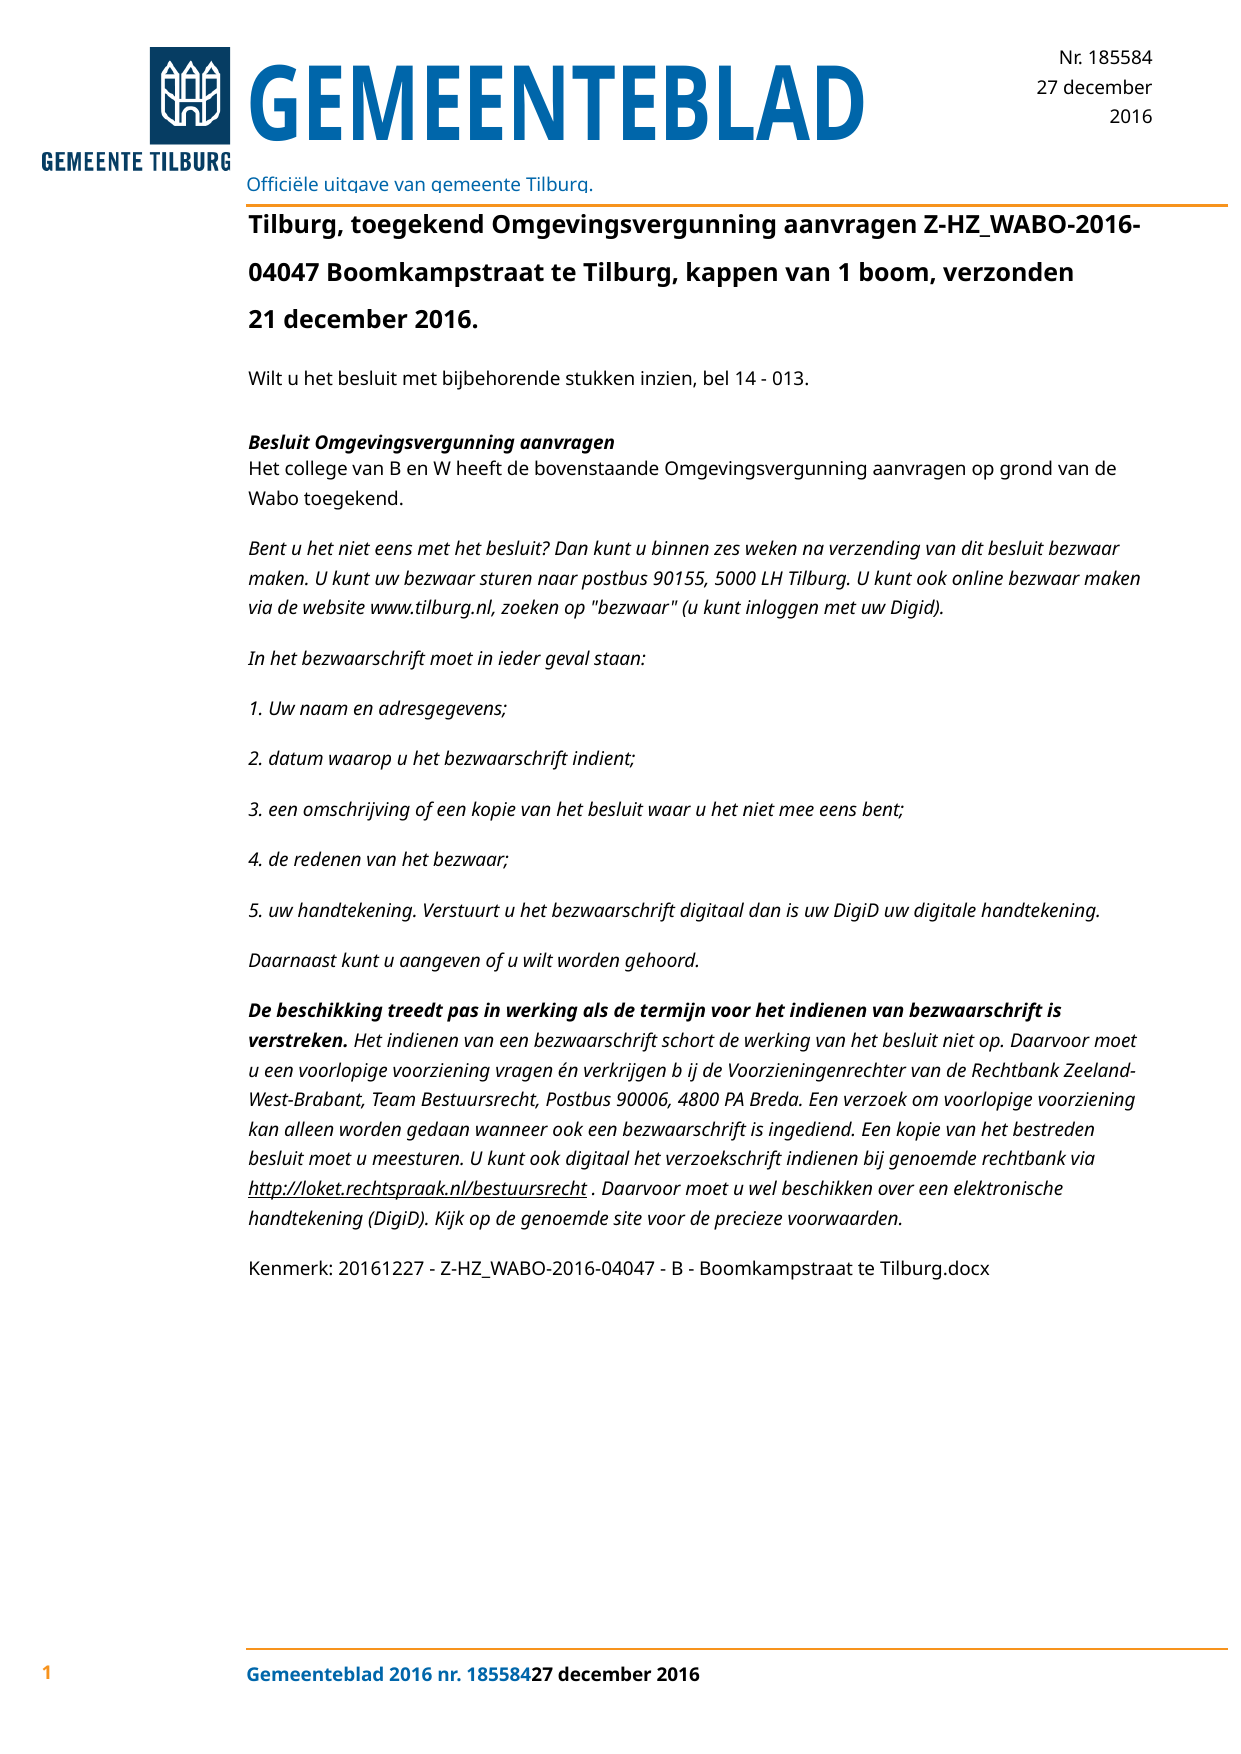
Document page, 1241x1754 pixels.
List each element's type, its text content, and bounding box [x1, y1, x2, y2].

text De beschikking treedt pas in werking als de termijn voor het indienen van bezwaarschrift is verstreken. Het indienen van een bezwaarschrift schort de werking van het besluit niet op. Daarvoor moet u een voorlopige voorziening vragen én verkrijgen b ij de Voorzieningenrechter van de Rechtbank Zeeland-West-Brabant, Team Bestuursrecht, Postbus 90006, 4800 PA Breda. Een verzoek om voorlopige voorziening kan alleen worden gedaan wanneer ook een bezwaarschrift is ingediend. Een kopie van het bestreden besluit moet u meesturen. U kunt ook digitaal het verzoekschrift indienen bij genoemde rechtbank via http://loket.rechtspraak.nl/bestuursrecht . Daarvoor moet u wel beschikken over een elektronische handtekening (DigiD). Kijk op de genoemde site voor de precieze voorwaarden. [248, 998, 1152, 1231]
text 4. de redenen van het bezwaar; [248, 846, 1152, 872]
text Wilt u het besluit met bijbehorende stukken inzien, bel 14 - 013. [248, 366, 1152, 391]
text Daarnaast kunt u aangeven of u wilt worden gehoord. [248, 947, 1152, 973]
text 3. een omschrijving of een kopie van het besluit waar u het niet mee eens bent; [248, 796, 1152, 822]
text 1. Uw naam en adresgegevens; [248, 695, 1152, 721]
text Kenmerk: 20161227 - Z-HZ_WABO-2016-04047 - B - Boomkampstraat te Tilburg.docx [248, 1255, 1152, 1281]
picture [41, 47, 231, 172]
text Besluit Omgevingsvergunning aanvragen [248, 429, 1152, 455]
text 2. datum waarop u het bezwaarschrift indient; [248, 746, 1152, 771]
text In het bezwaarschrift moet in ieder geval staan: [248, 645, 1152, 671]
text Bent u het niet eens met het besluit? Dan kunt u binnen zes weken na verzending van dit besluit bezwaar maken. U kunt uw bezwaar sturen naar postbus 90155, 5000 LH Tilburg. U kunt ook online bezwaar maken via de website www.tilburg.nl, zoeken op "bezwaar" (u kunt inloggen met uw Digid). [248, 535, 1152, 620]
text 5. uw handtekening. Verstuurt u het bezwaarschrift digitaal dan is uw DigiD uw digitale handtekening. [248, 897, 1152, 923]
text Tilburg, toegekend Omgevingsvergunning aanvragen Z-HZ_WABO-2016-04047 Boomkampstraat te Tilburg, kappen van 1 boom, verzonden 21 december 2016. [248, 207, 1152, 336]
text Het college van B en W heeft de bovenstaande Omgevingsvergunning aanvragen op grond van de Wabo toegekend. [248, 455, 1152, 511]
